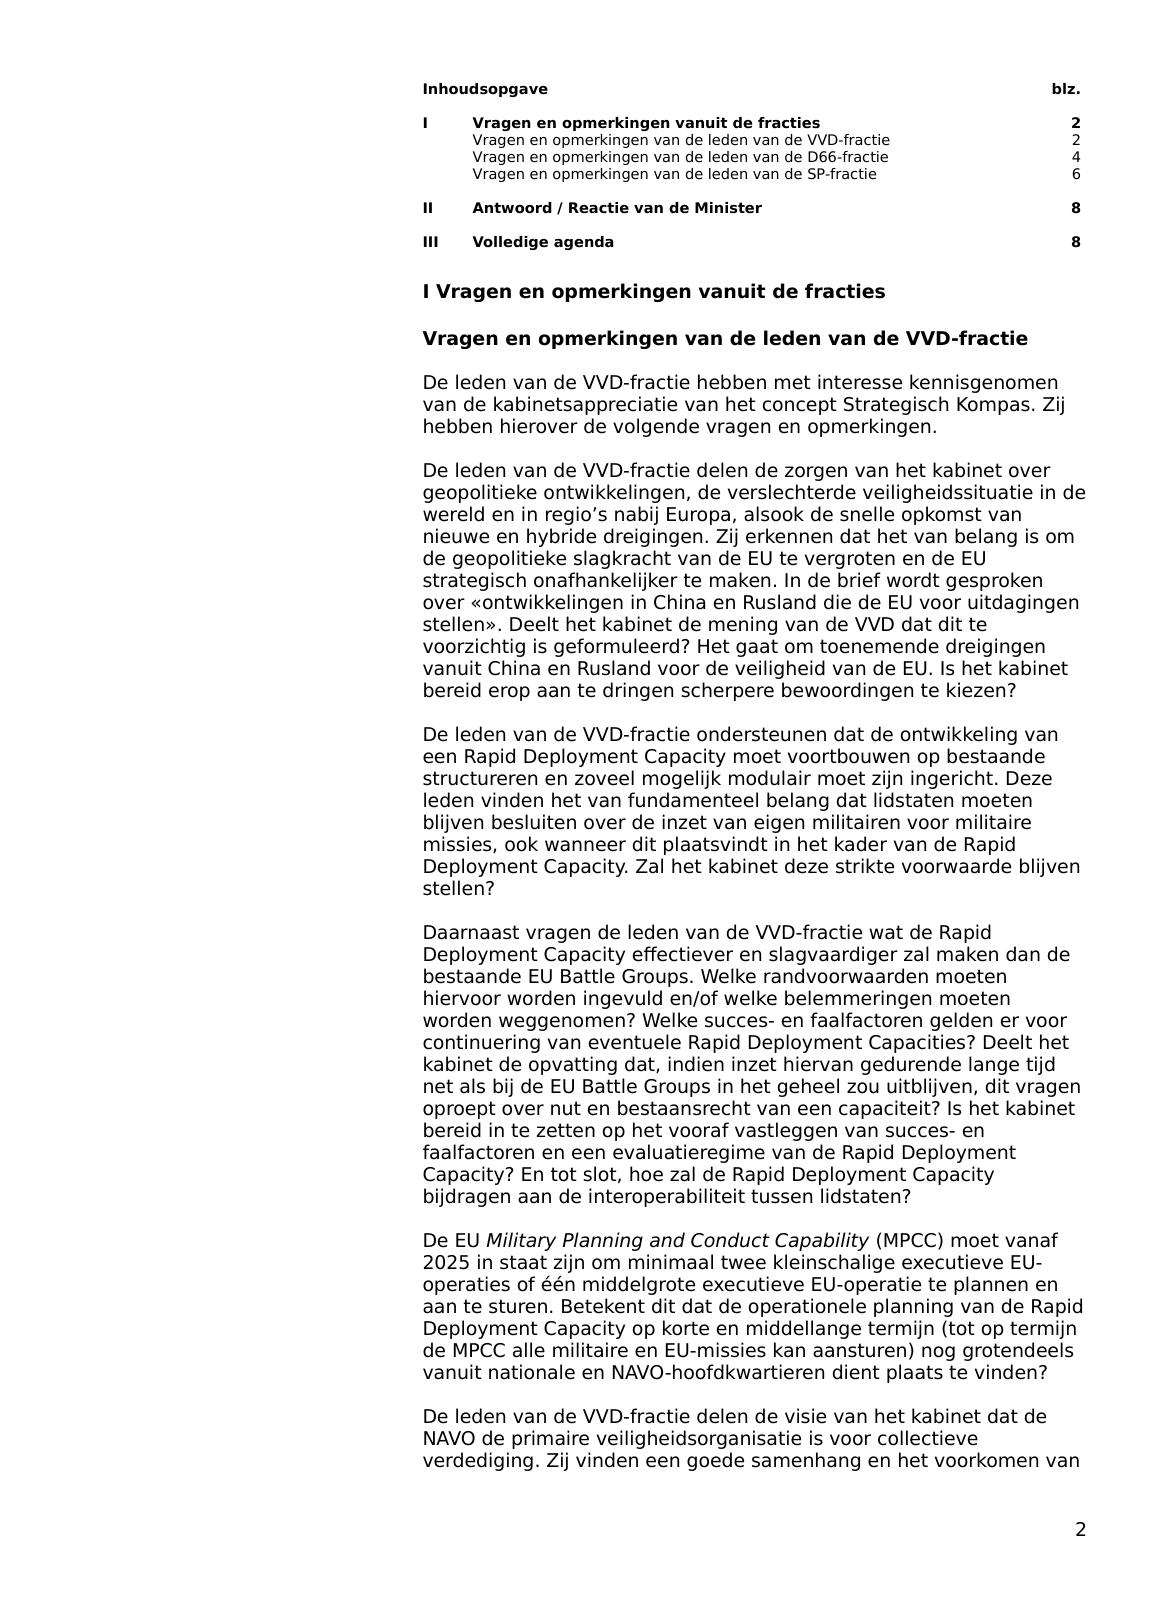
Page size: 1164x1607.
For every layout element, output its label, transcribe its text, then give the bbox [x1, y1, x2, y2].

table_cell Volledige agenda [467, 234, 1028, 251]
table_cell [422, 149, 467, 166]
table_cell 8 [1028, 234, 1087, 251]
table_header Inhoudsopgave [422, 81, 1028, 98]
text De leden van de VVD-fractie hebben met interesse kennisgenomen van de kabinetsappreciatie van het concept Strategisch Kompas. Zij hebben hierover de volgende vragen en opmerkingen. [422, 372, 1087, 438]
text De leden van de VVD-fractie delen de zorgen van het kabinet over geopolitieke ontwikkelingen, de verslechterde veiligheidssituatie in de wereld en in regio’s nabij Europa, alsook de snelle opkomst van nieuwe en hybride dreigingen. Zij erkennen dat het van belang is om de geopolitieke slagkracht van de EU te vergroten en de EU strategisch onafhankelijker te maken. In de brief wordt gesproken over «ontwikkelingen in China en Rusland die de EU voor uitdagingen stellen». Deelt het kabinet de mening van de VVD dat dit te voorzichtig is geformuleerd? Het gaat om toenemende dreigingen vanuit China en Rusland voor de veiligheid van de EU. Is het kabinet bereid erop aan te dringen scherpere bewoordingen te kiezen? [422, 460, 1087, 702]
table_cell [1028, 98, 1087, 115]
table_cell 2 [1028, 115, 1087, 132]
table_cell Antwoord / Reactie van de Minister [467, 200, 1028, 217]
table_cell Vragen en opmerkingen vanuit de fracties [467, 115, 1028, 132]
table_header blz. [1028, 81, 1087, 98]
table_cell Vragen en opmerkingen van de leden van de SP-fractie [467, 166, 1028, 183]
table_cell [1028, 183, 1087, 200]
subtitle I Vragen en opmerkingen vanuit de fracties [422, 281, 1087, 303]
table_cell [422, 98, 467, 115]
table_cell 4 [1028, 149, 1087, 166]
table_cell I [422, 115, 467, 132]
table_cell Vragen en opmerkingen van de leden van de VVD-fractie [467, 132, 1028, 149]
text Daarnaast vragen de leden van de VVD-fractie wat de Rapid Deployment Capacity effectiever en slagvaardiger zal maken dan de bestaande EU Battle Groups. Welke randvoorwaarden moeten hiervoor worden ingevuld en/of welke belemmeringen moeten worden weggenomen? Welke succes- en faalfactoren gelden er voor continuering van eventuele Rapid Deployment Capacities? Deelt het kabinet de opvatting dat, indien inzet hiervan gedurende lange tijd net als bij de EU Battle Groups in het geheel zou uitblijven, dit vragen oproept over nut en bestaansrecht van een capaciteit? Is het kabinet bereid in te zetten op het vooraf vastleggen van succes- en faalfactoren en een evaluatieregime van de Rapid Deployment Capacity? En tot slot, hoe zal de Rapid Deployment Capacity bijdragen aan de interoperabiliteit tussen lidstaten? [422, 922, 1087, 1208]
table_cell III [422, 234, 467, 251]
table_cell 2 [1028, 132, 1087, 149]
table_cell [1028, 217, 1087, 234]
table_cell [467, 183, 1028, 200]
table_cell 8 [1028, 200, 1087, 217]
text De leden van de VVD-fractie ondersteunen dat de ontwikkeling van een Rapid Deployment Capacity moet voortbouwen op bestaande structureren en zoveel mogelijk modulair moet zijn ingericht. Deze leden vinden het van fundamenteel belang dat lidstaten moeten blijven besluiten over de inzet van eigen militairen voor militaire missies, ook wanneer dit plaatsvindt in het kader van de Rapid Deployment Capacity. Zal het kabinet deze strikte voorwaarde blijven stellen? [422, 724, 1087, 900]
table_cell [422, 183, 467, 200]
table_cell [467, 98, 1028, 115]
subtitle Vragen en opmerkingen van de leden van de VVD-fractie [422, 328, 1087, 350]
text De leden van de VVD-fractie delen de visie van het kabinet dat de NAVO de primaire veiligheidsorganisatie is voor collectieve verdediging. Zij vinden een goede samenhang en het voorkomen van [422, 1406, 1087, 1472]
table_cell [422, 217, 467, 234]
table_cell [422, 166, 467, 183]
table_cell [422, 132, 467, 149]
table_cell 6 [1028, 166, 1087, 183]
table_cell [467, 217, 1028, 234]
table_cell II [422, 200, 467, 217]
table_cell Vragen en opmerkingen van de leden van de D66-fractie [467, 149, 1028, 166]
text De EU Military Planning and Conduct Capability (MPCC) moet vanaf 2025 in staat zijn om minimaal twee kleinschalige executieve EU-operaties of één middelgrote executieve EU-operatie te plannen en aan te sturen. Betekent dit dat de operationele planning van de Rapid Deployment Capacity op korte en middellange termijn (tot op termijn de MPCC alle militaire en EU-missies kan aansturen) nog grotendeels vanuit nationale en NAVO-hoofdkwartieren dient plaats te vinden? [422, 1230, 1087, 1384]
